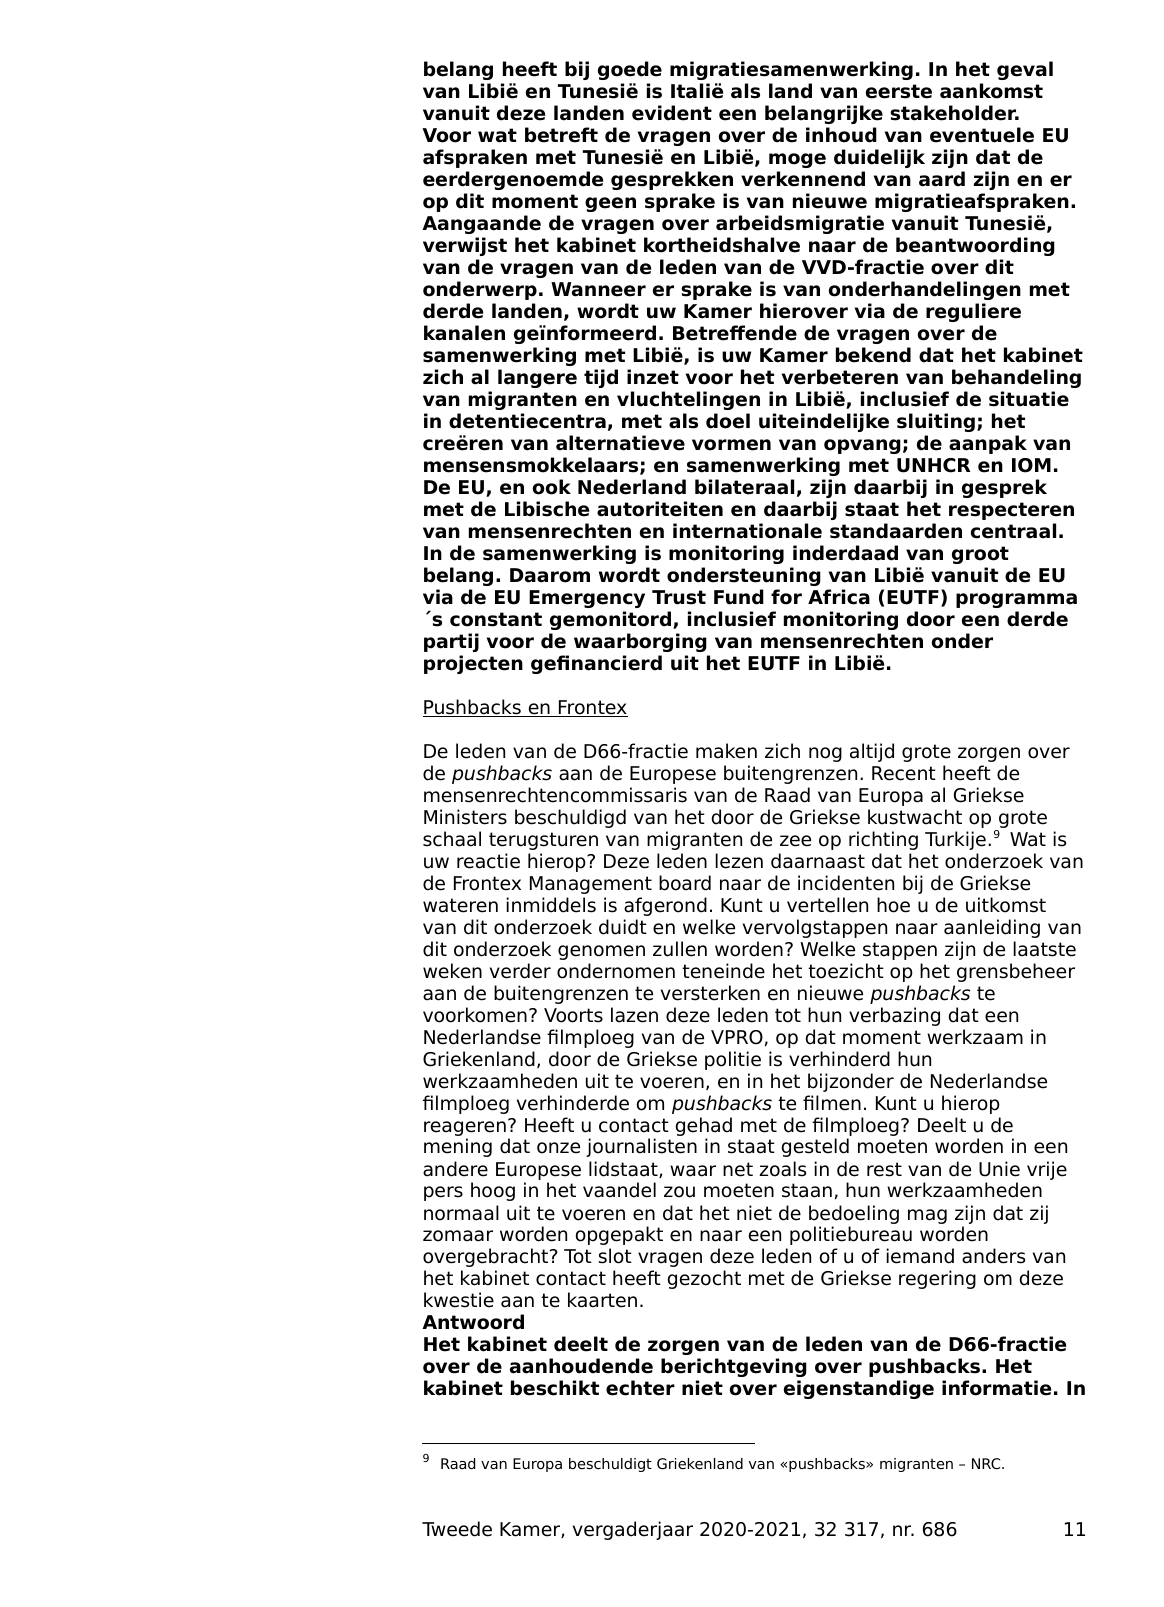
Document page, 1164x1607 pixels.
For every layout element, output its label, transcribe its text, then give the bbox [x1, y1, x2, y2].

text belang heeft bij goede migratiesamenwerking. In het geval van Libië en Tunesië is Italië als land van eerste aankomst vanuit deze landen evident een belangrijke stakeholder. [422, 59, 1087, 125]
subtitle Pushbacks en Frontex [422, 697, 1087, 719]
text De leden van de D66-fractie maken zich nog altijd grote zorgen over de pushbacks aan de Europese buitengrenzen. Recent heeft de mensenrechtencommissaris van de Raad van Europa al Griekse Ministers beschuldigd van het door de Griekse kustwacht op grote schaal terugsturen van migranten de zee op richting Turkije. Wat is uw reactie hierop? Deze leden lezen daarnaast dat het onderzoek van de Frontex Management board naar de incidenten bij de Griekse wateren inmiddels is afgerond. Kunt u vertellen hoe u de uitkomst van dit onderzoek duidt en welke vervolgstappen naar aanleiding van dit onderzoek genomen zullen worden? Welke stappen zijn de laatste weken verder ondernomen teneinde het toezicht op het grensbeheer aan de buitengrenzen te versterken en nieuwe pushbacks te voorkomen? Voorts lazen deze leden tot hun verbazing dat een Nederlandse filmploeg van de VPRO, op dat moment werkzaam in Griekenland, door de Griekse politie is verhinderd hun werkzaamheden uit te voeren, en in het bijzonder de Nederlandse filmploeg verhinderde om pushbacks te filmen. Kunt u hierop reageren? Heeft u contact gehad met de filmploeg? Deelt u de mening dat onze journalisten in staat gesteld moeten worden in een andere Europese lidstaat, waar net zoals in de rest van de Unie vrije pers hoog in het vaandel zou moeten staan, hun werkzaamheden normaal uit te voeren en dat het niet de bedoeling mag zijn dat zij zomaar worden opgepakt en naar een politiebureau worden overgebracht? Tot slot vragen deze leden of u of iemand anders van het kabinet contact heeft gezocht met de Griekse regering om deze kwestie aan te kaarten. [422, 741, 1087, 1312]
text Voor wat betreft de vragen over de inhoud van eventuele EU afspraken met Tunesië en Libië, moge duidelijk zijn dat de eerdergenoemde gesprekken verkennend van aard zijn en er op dit moment geen sprake is van nieuwe migratieafspraken. Aangaande de vragen over arbeidsmigratie vanuit Tunesië, verwijst het kabinet kortheidshalve naar de beantwoording van de vragen van de leden van de VVD-fractie over dit onderwerp. Wanneer er sprake is van onderhandelingen met derde landen, wordt uw Kamer hierover via de reguliere kanalen geïnformeerd. Betreffende de vragen over de samenwerking met Libië, is uw Kamer bekend dat het kabinet zich al langere tijd inzet voor het verbeteren van behandeling van migranten en vluchtelingen in Libië, inclusief de situatie in detentiecentra, met als doel uiteindelijke sluiting; het creëren van alternatieve vormen van opvang; de aanpak van mensensmokkelaars; en samenwerking met UNHCR en IOM. De EU, en ook Nederland bilateraal, zijn daarbij in gesprek met de Libische autoriteiten en daarbij staat het respecteren van mensenrechten en internationale standaarden centraal. In de samenwerking is monitoring inderdaad van groot belang. Daarom wordt ondersteuning van Libië vanuit de EU via de EU Emergency Trust Fund for Africa (EUTF) programma´s constant gemonitord, inclusief monitoring door een derde partij voor de waarborging van mensenrechten onder projecten gefinancierd uit het EUTF in Libië. [422, 125, 1087, 674]
text Het kabinet deelt de zorgen van de leden van de D66-fractie over de aanhoudende berichtgeving over pushbacks. Het kabinet beschikt echter niet over eigenstandige informatie. In [422, 1334, 1087, 1400]
text Antwoord [422, 1312, 1087, 1334]
text Raad van Europa beschuldigt Griekenland van «pushbacks» migranten – NRC. [422, 1452, 1087, 1474]
